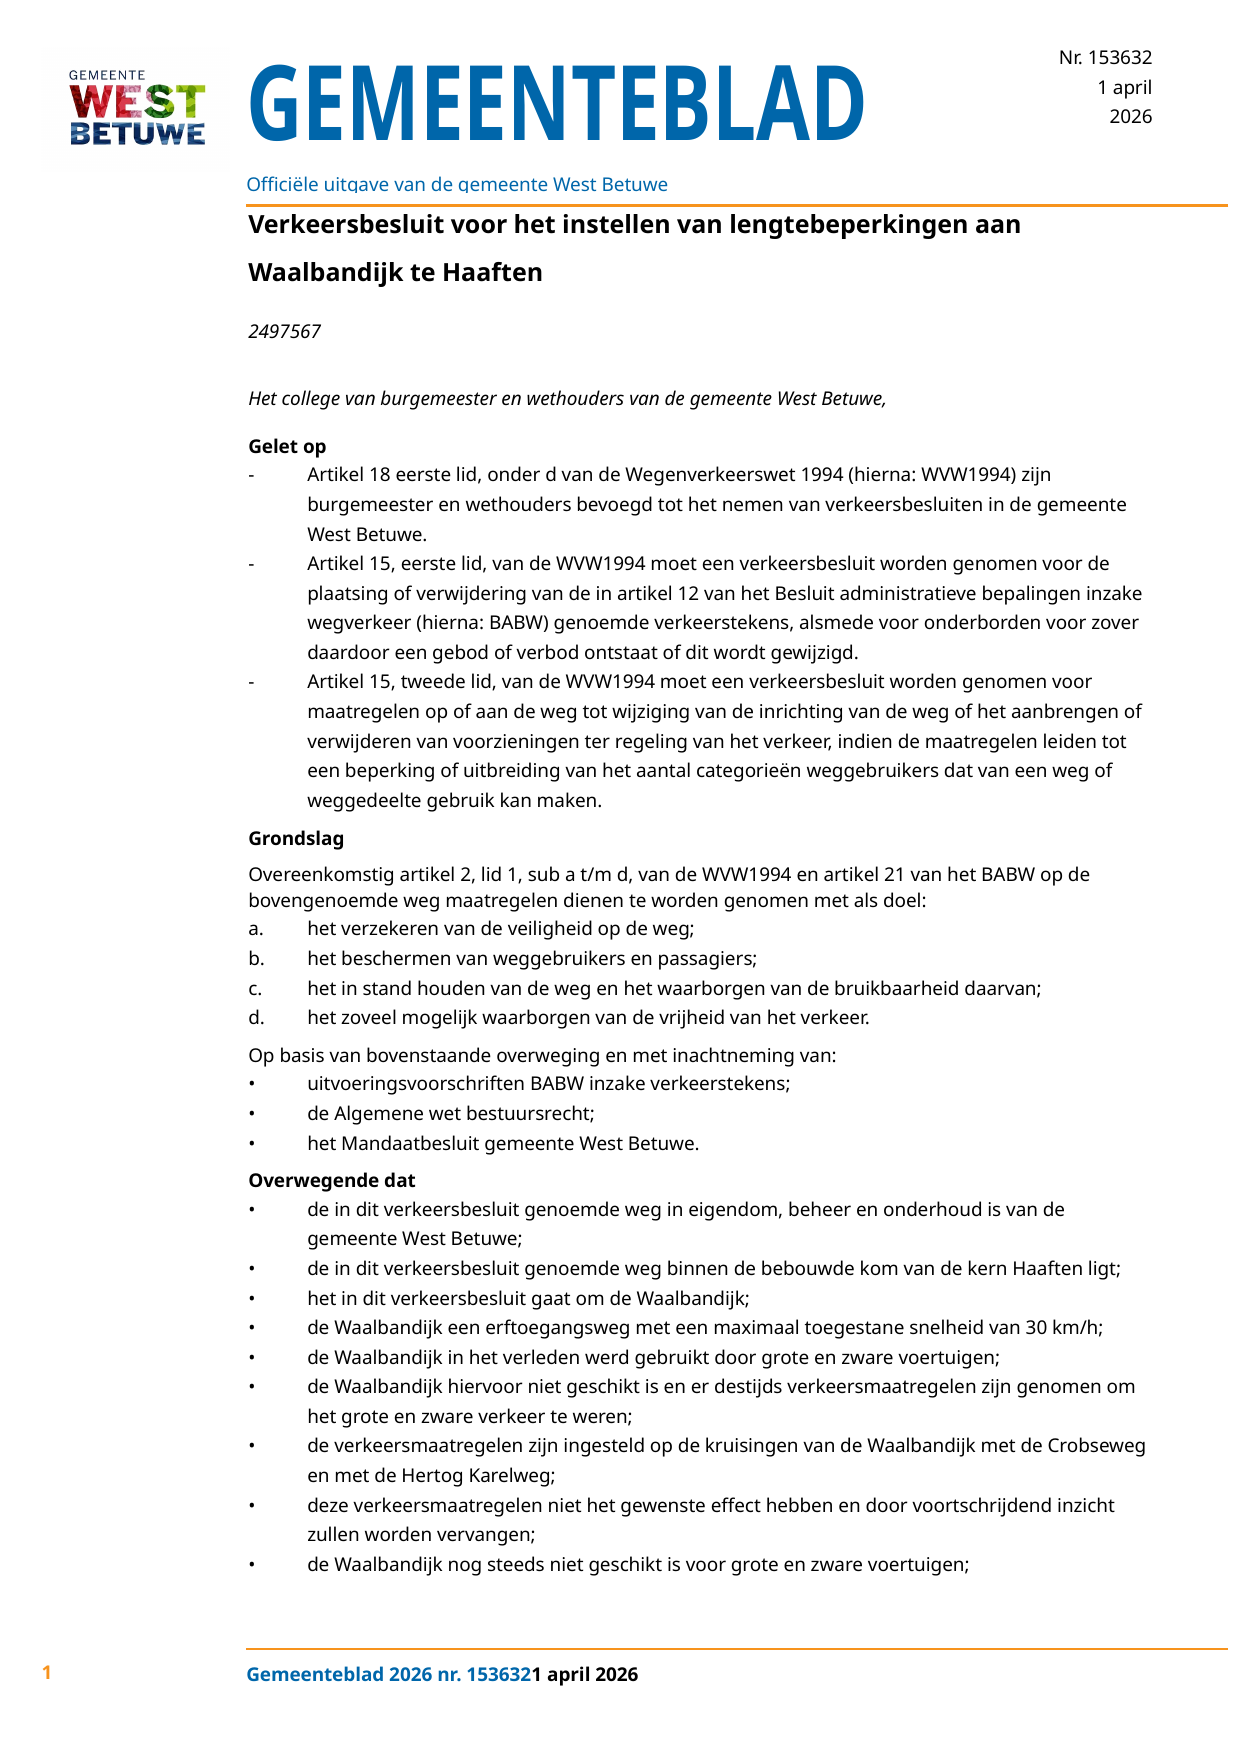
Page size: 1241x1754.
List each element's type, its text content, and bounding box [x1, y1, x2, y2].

list de Waalbandijk hiervoor niet geschikt is en er destijds verkeersmaatregelen zijn genomen om het grote en zware verkeer te weren; [248, 1373, 1152, 1429]
text Op basis van bovenstaande overweging en met inachtneming van: [248, 1042, 1152, 1068]
list de Waalbandijk nog steeds niet geschikt is voor grote en zware voertuigen; [248, 1551, 1152, 1577]
text Grondslag [248, 825, 1152, 851]
list het zoveel mogelijk waarborgen van de vrijheid van het verkeer. [248, 1004, 1152, 1030]
text Gelet op [248, 433, 1152, 459]
text Het college van burgemeester en wethouders van de gemeente West Betuwe, [248, 386, 1152, 411]
list Artikel 15, eerste lid, van de WVW1994 moet een verkeersbesluit worden genomen voor de plaatsing of verwijdering van de in artikel 12 van het Besluit administratieve bepalingen inzake wegverkeer (hierna: BABW) genoemde verkeerstekens, alsmede voor onderborden voor zover daardoor een gebod of verbod ontstaat of dit wordt gewijzigd. [248, 550, 1152, 665]
list de in dit verkeersbesluit genoemde weg binnen de bebouwde kom van de kern Haaften ligt; [248, 1255, 1152, 1281]
list het in dit verkeersbesluit gaat om de Waalbandijk; [248, 1285, 1152, 1311]
list de Waalbandijk een erftoegangsweg met een maximaal toegestane snelheid van 30 km/h; [248, 1314, 1152, 1340]
list het verzekeren van de veiligheid op de weg; [248, 916, 1152, 941]
text Verkeersbesluit voor het instellen van lengtebeperkingen aan Waalbandijk te Haaften [248, 207, 1152, 288]
list de in dit verkeersbesluit genoemde weg in eigendom, beheer en onderhoud is van de gemeente West Betuwe; [248, 1196, 1152, 1251]
list de Waalbandijk in het verleden werd gebruikt door grote en zware voertuigen; [248, 1344, 1152, 1370]
list de verkeersmaatregelen zijn ingesteld op de kruisingen van de Waalbandijk met de Crobseweg en met de Hertog Karelweg; [248, 1433, 1152, 1488]
list Artikel 15, tweede lid, van de WVW1994 moet een verkeersbesluit worden genomen voor maatregelen op of aan de weg tot wijziging van de inrichting van de weg of het aanbrengen of verwijderen van voorzieningen ter regeling van het verkeer, indien de maatregelen leiden tot een beperking of uitbreiding van het aantal categorieën weggebruikers dat van een weg of weggedeelte gebruik kan maken. [248, 669, 1152, 813]
text Overwegende dat [248, 1168, 1152, 1193]
list deze verkeersmaatregelen niet het gewenste effect hebben en door voortschrijdend inzicht zullen worden vervangen; [248, 1492, 1152, 1547]
text 2497567 [248, 318, 1152, 344]
list de Algemene wet bestuursrecht; [248, 1100, 1152, 1126]
list uitvoeringsvoorschriften BABW inzake verkeerstekens; [248, 1071, 1152, 1096]
picture [41, 47, 231, 172]
text Overeenkomstig artikel 2, lid 1, sub a t/m d, van de WVW1994 en artikel 21 van het BABW op de bovengenoemde weg maatregelen dienen te worden genomen met als doel: [248, 862, 1152, 913]
list het in stand houden van de weg en het waarborgen van de bruikbaarheid daarvan; [248, 975, 1152, 1001]
list het beschermen van weggebruikers en passagiers; [248, 945, 1152, 971]
list Artikel 18 eerste lid, onder d van de Wegenverkeerswet 1994 (hierna: WVW1994) zijn burgemeester en wethouders bevoegd tot het nemen van verkeersbesluiten in de gemeente West Betuwe. [248, 462, 1152, 546]
list het Mandaatbesluit gemeente West Betuwe. [248, 1130, 1152, 1156]
